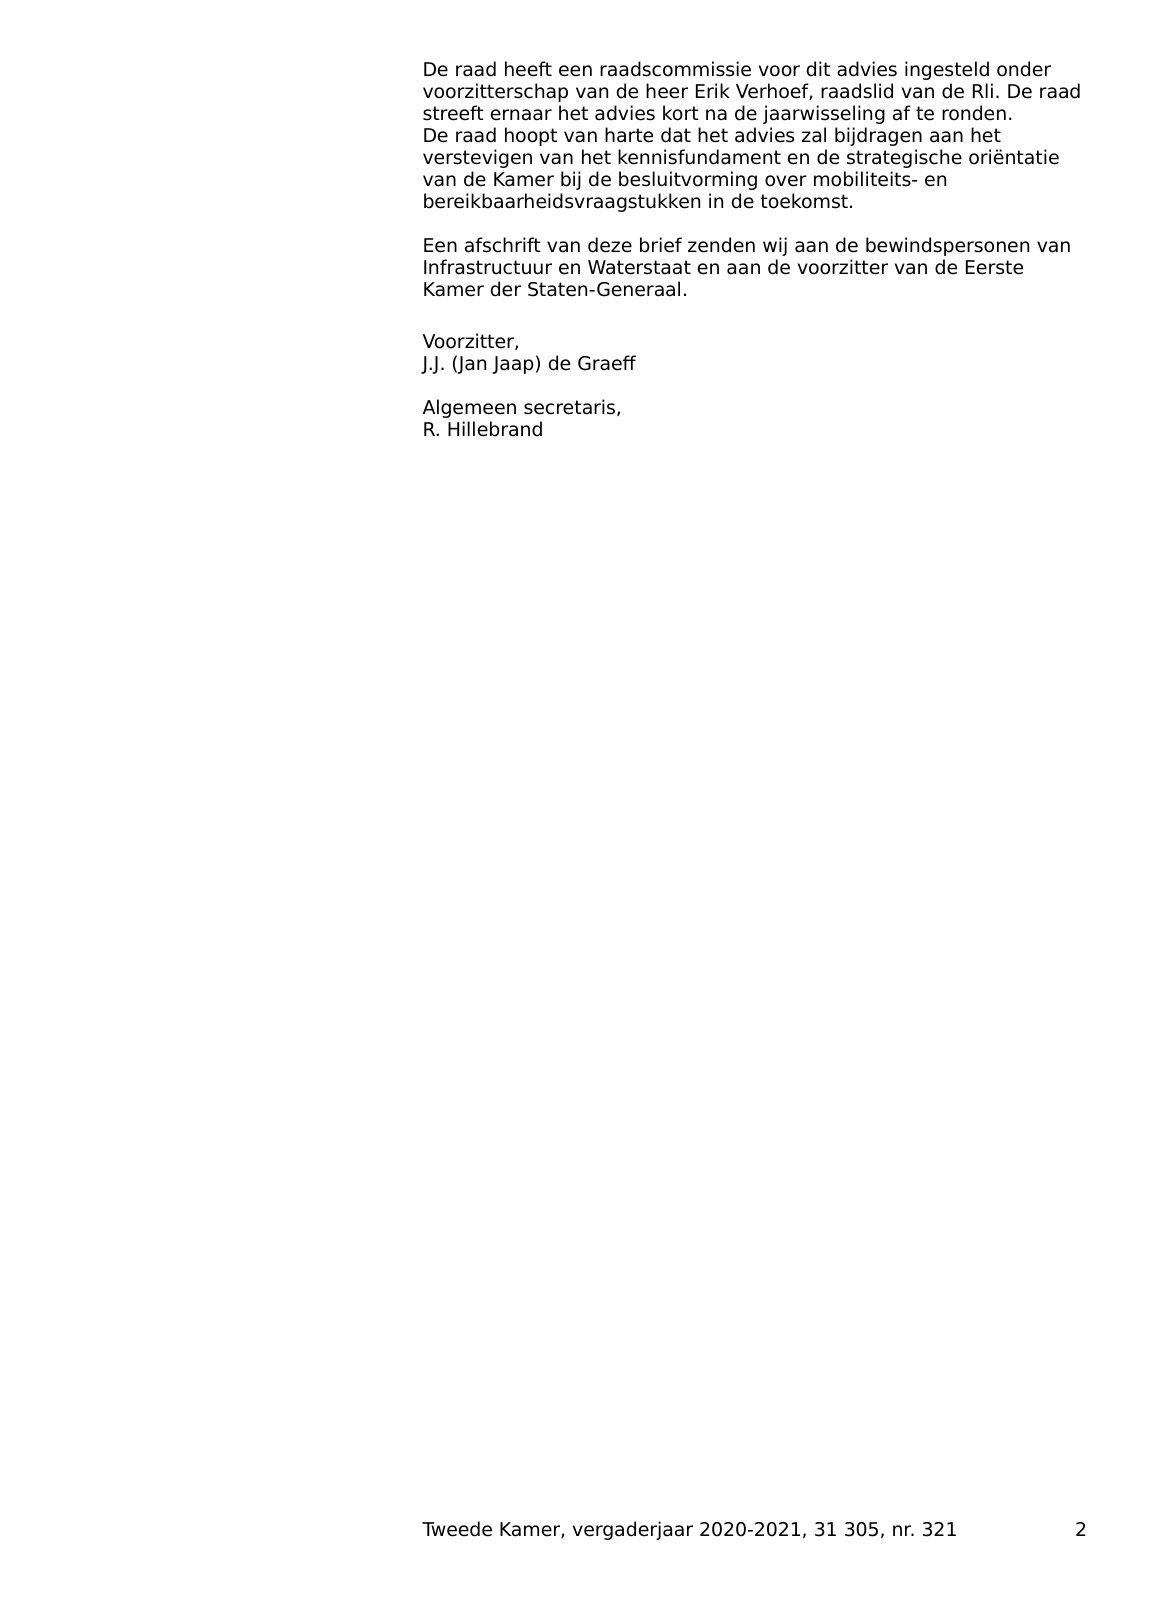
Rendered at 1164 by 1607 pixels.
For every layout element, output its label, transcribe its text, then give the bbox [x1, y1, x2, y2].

text De raad heeft een raadscommissie voor dit advies ingesteld onder voorzitterschap van de heer Erik Verhoef, raadslid van de Rli. De raad streeft ernaar het advies kort na de jaarwisseling af te ronden. [422, 59, 1087, 125]
text De raad hoopt van harte dat het advies zal bijdragen aan het verstevigen van het kennisfundament en de strategische oriëntatie van de Kamer bij de besluitvorming over mobiliteits- en bereikbaarheidsvraagstukken in de toekomst. [422, 125, 1087, 213]
text Een afschrift van deze brief zenden wij aan de bewindspersonen van Infrastructuur en Waterstaat en aan de voorzitter van de Eerste Kamer der Staten-Generaal. [422, 235, 1087, 301]
text Voorzitter, J.J. (Jan Jaap) de Graeff [422, 331, 1087, 375]
text Algemeen secretaris, R. Hillebrand [422, 397, 1087, 441]
